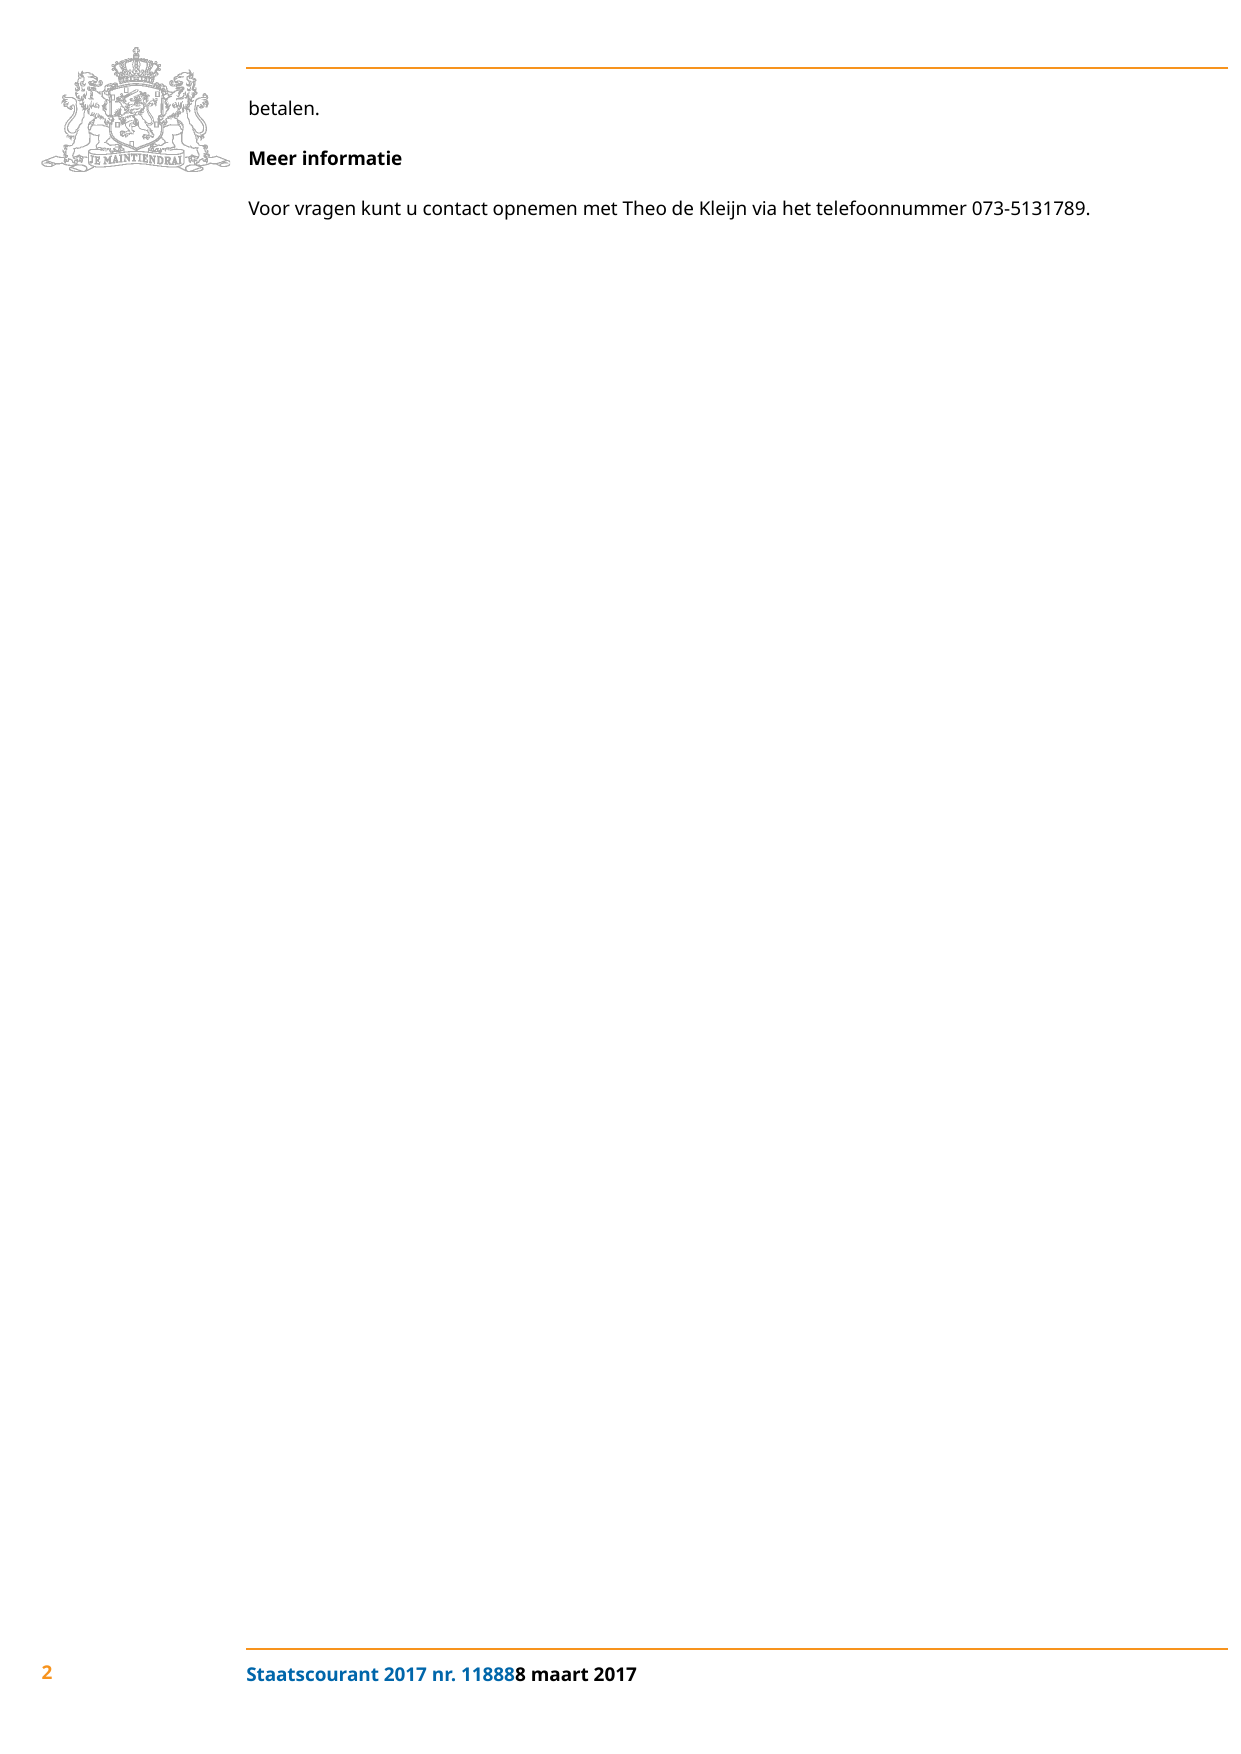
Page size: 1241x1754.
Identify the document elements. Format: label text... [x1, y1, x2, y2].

picture [41, 47, 231, 172]
text Meer informatie [248, 145, 1152, 171]
text betalen. [248, 95, 1152, 121]
text Voor vragen kunt u contact opnemen met Theo de Kleijn via het telefoonnummer 073-5131789. [248, 196, 1152, 221]
